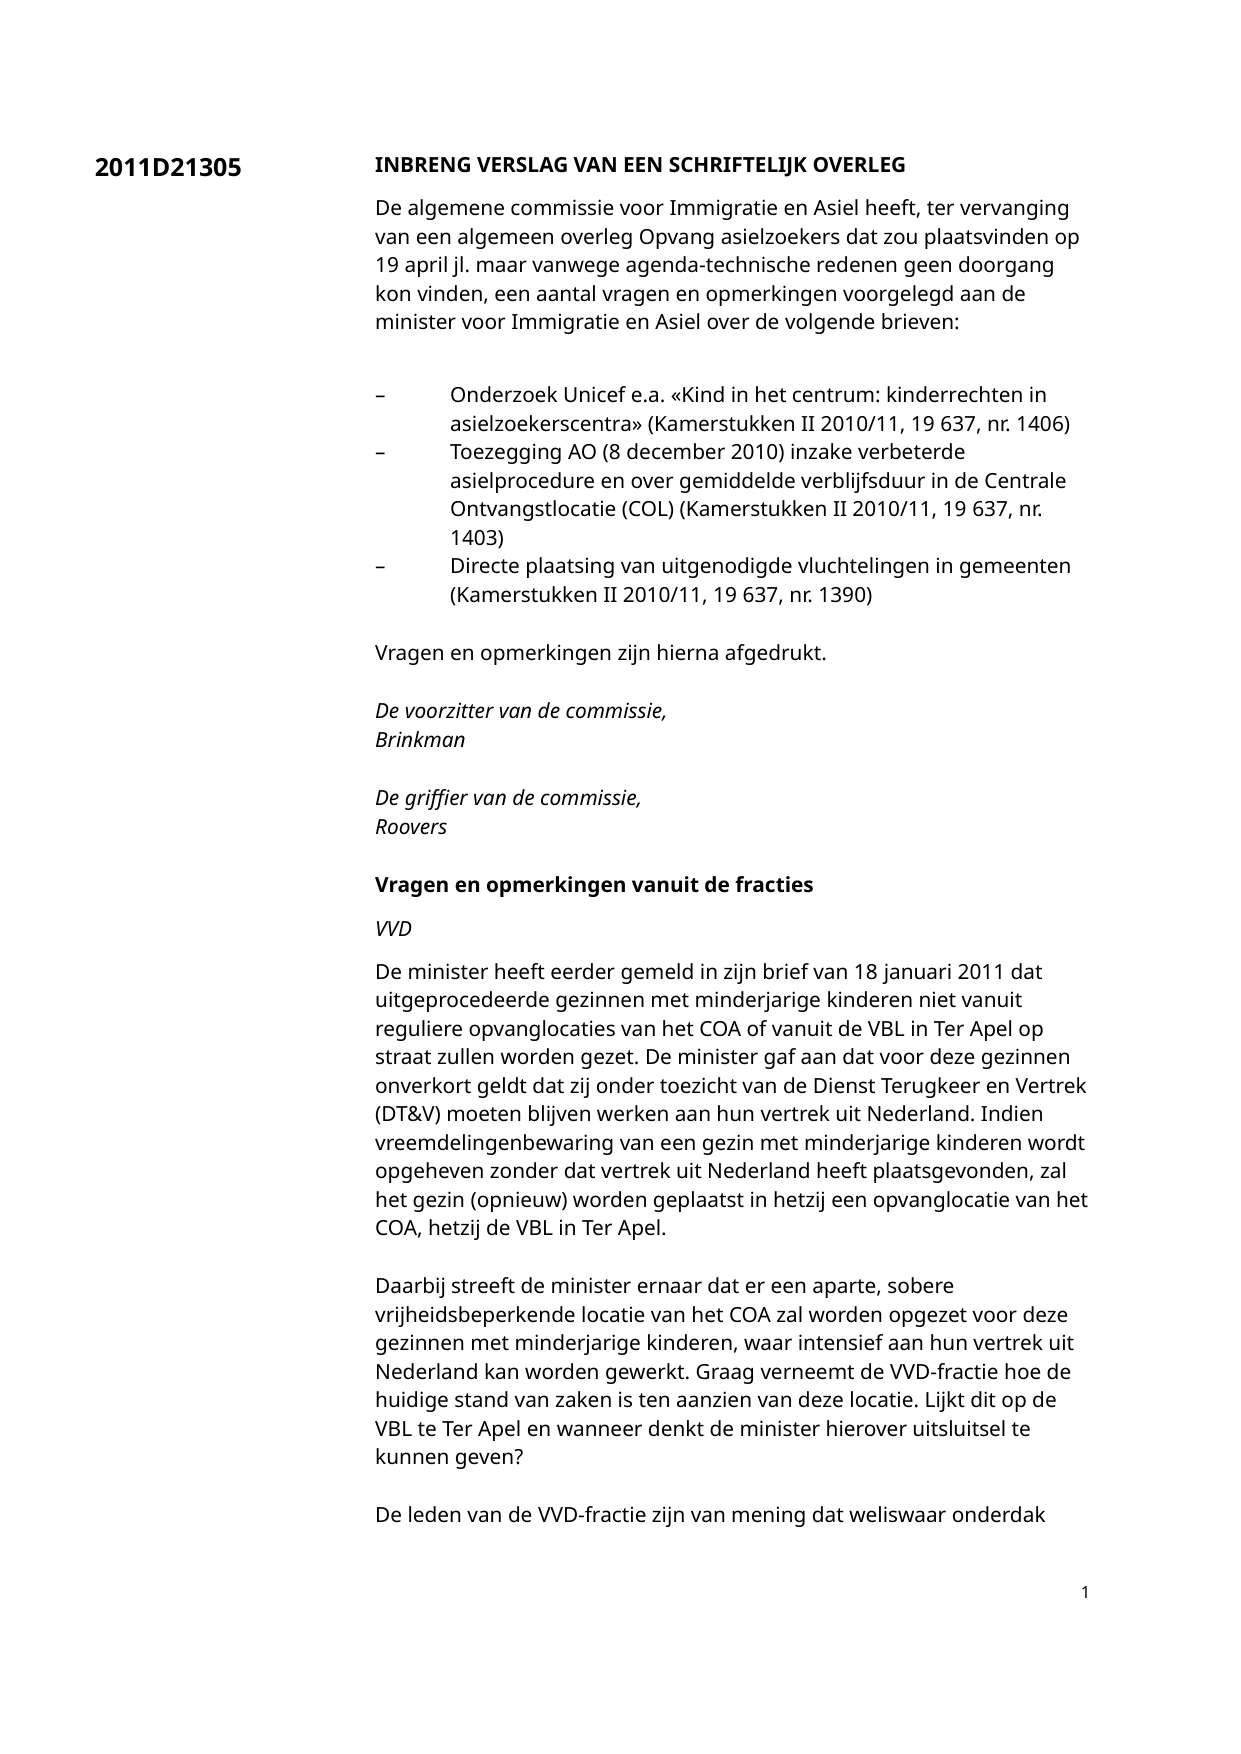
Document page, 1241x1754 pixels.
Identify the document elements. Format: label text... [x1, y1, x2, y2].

text De voorzitter van de commissie, [375, 697, 1090, 725]
list Toezegging AO (8 december 2010) inzake verbeterde asielprocedure en over gemiddelde verblijfsduur in de Centrale Ontvangstlocatie (COL) (Kamerstukken II 2010/11, 19 637, nr. 1403) [375, 437, 1090, 551]
text Vragen en opmerkingen vanuit de fracties [375, 870, 1090, 899]
text Vragen en opmerkingen zijn hierna afgedrukt. [375, 638, 1090, 667]
list Directe plaatsing van uitgenodigde vluchtelingen in gemeenten (Kamerstukken II 2010/11, 19 637, nr. 1390) [375, 551, 1090, 608]
text Roovers [375, 812, 1090, 840]
text De algemene commissie voor Immigratie en Asiel heeft, ter vervanging van een algemeen overleg Opvang asielzoekers dat zou plaatsvinden op 19 april jl. maar vanwege agenda-technische redenen geen doorgang kon vinden, een aantal vragen en opmerkingen voorgelegd aan de minister voor Immigratie en Asiel over de volgende brieven: [375, 193, 1090, 336]
text Brinkman [375, 725, 1090, 753]
subtitle INBRENG VERSLAG VAN EEN SCHRIFTELIJK OVERLEG [375, 150, 1090, 178]
text De minister heeft eerder gemeld in zijn brief van 18 januari 2011 dat uitgeprocedeerde gezinnen met minderjarige kinderen niet vanuit reguliere opvanglocaties van het COA of vanuit de VBL in Ter Apel op straat zullen worden gezet. De minister gaf aan dat voor deze gezinnen onverkort geldt dat zij onder toezicht van de Dienst Terugkeer en Vertrek (DT&V) moeten blijven werken aan hun vertrek uit Nederland. Indien vreemdelingenbewaring van een gezin met minderjarige kinderen wordt opgeheven zonder dat vertrek uit Nederland heeft plaatsgevonden, zal het gezin (opnieuw) worden geplaatst in hetzij een opvanglocatie van het COA, hetzij de VBL in Ter Apel. [375, 957, 1090, 1242]
list Onderzoek Unicef e.a. «Kind in het centrum: kinderrechten in asielzoekerscentra» (Kamerstukken II 2010/11, 19 637, nr. 1406) [375, 381, 1090, 437]
text De griffier van de commissie, [375, 783, 1090, 812]
text De leden van de VVD-fractie zijn van mening dat weliswaar onderdak [375, 1501, 1090, 1529]
text Daarbij streeft de minister ernaar dat er een aparte, sobere vrijheidsbeperkende locatie van het COA zal worden opgezet voor deze gezinnen met minderjarige kinderen, waar intensief aan hun vertrek uit Nederland kan worden gewerkt. Graag verneemt de VVD-fractie hoe de huidige stand van zaken is ten aanzien van deze locatie. Lijkt dit op de VBL te Ter Apel en wanneer denkt de minister hierover uitsluitsel te kunnen geven? [375, 1272, 1090, 1471]
text VVD [375, 914, 1090, 942]
text 2011D21305 [94, 150, 328, 184]
